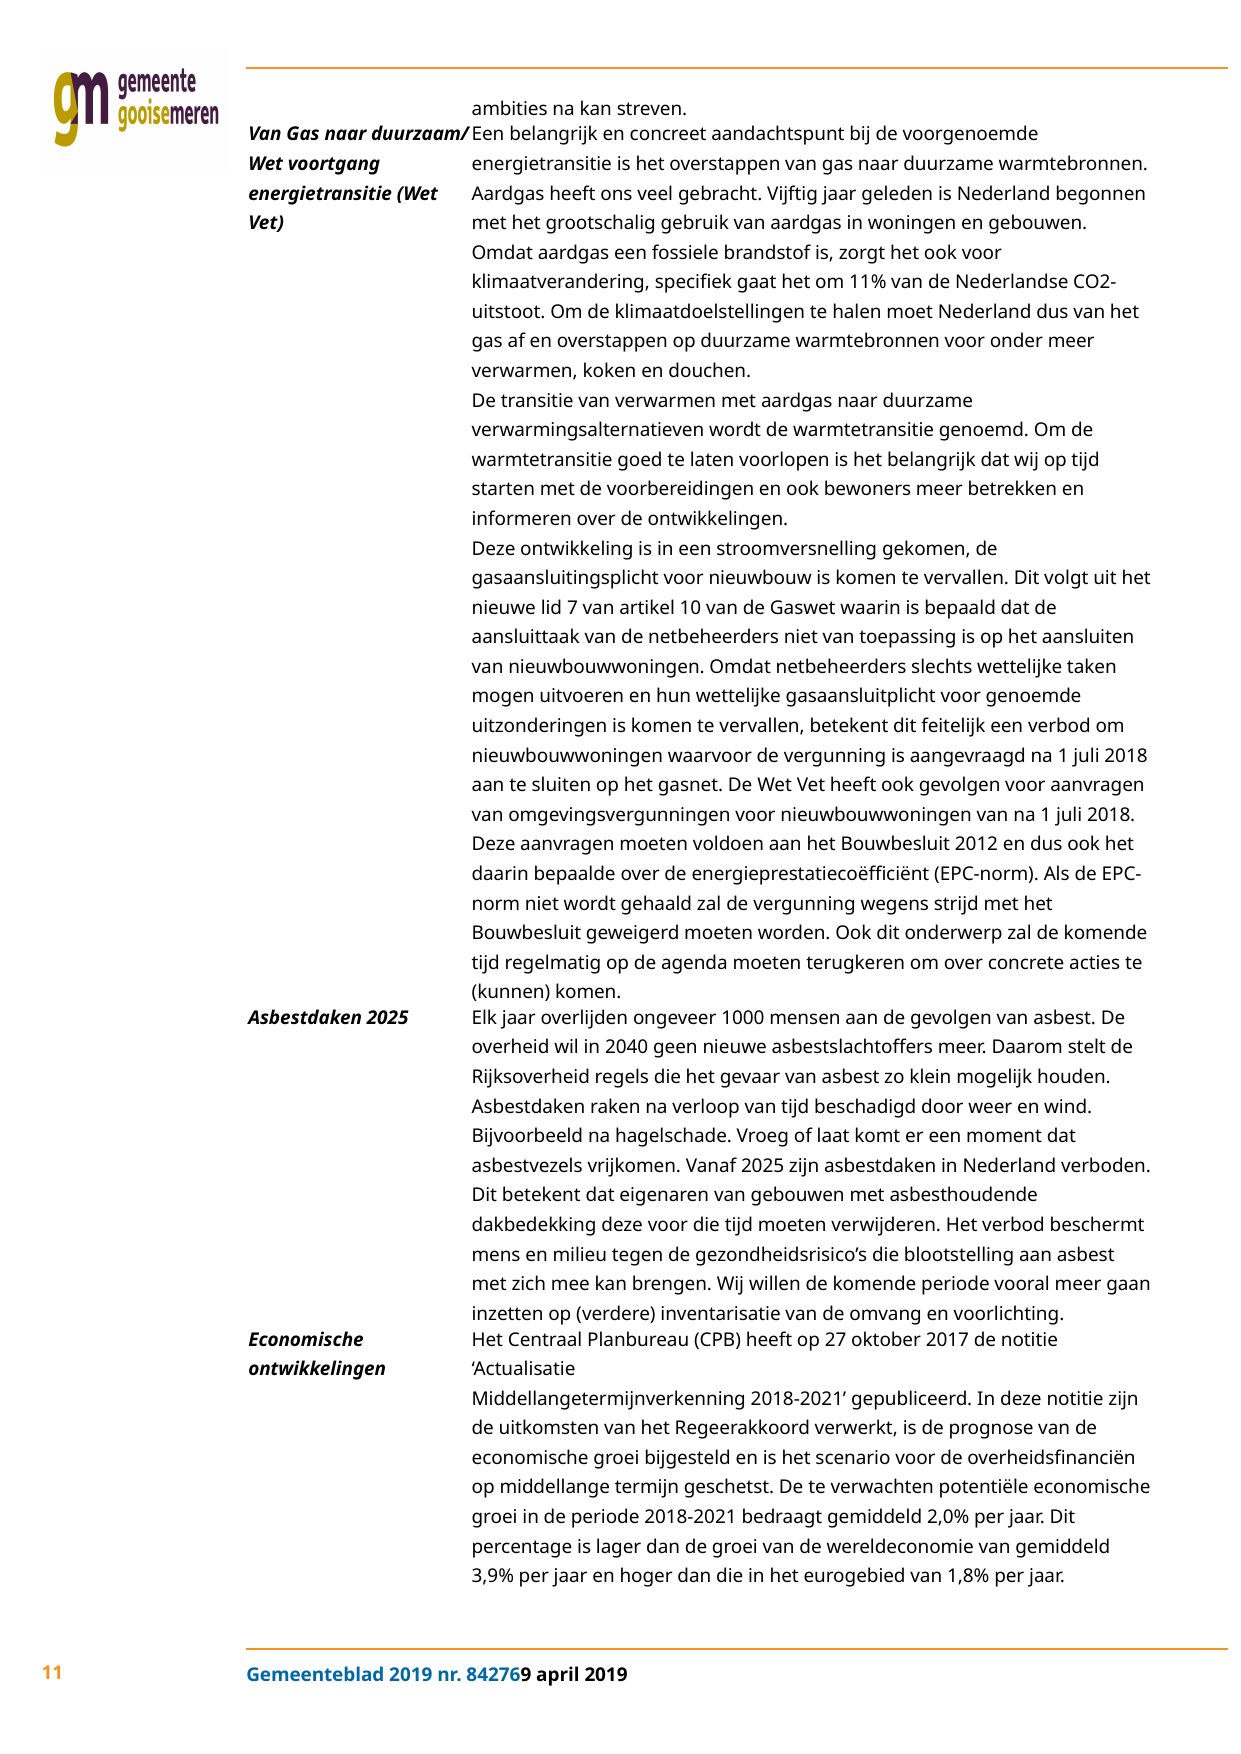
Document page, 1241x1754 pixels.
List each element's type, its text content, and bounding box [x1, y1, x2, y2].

picture [41, 47, 231, 172]
table_cell [248, 95, 471, 121]
table_cell Economische ontwikkelingen [248, 1326, 471, 1588]
table_cell Asbestdaken 2025 [248, 1004, 471, 1326]
table_cell Van Gas naar duurzaam/ Wet voortgang energietransitie (Wet Vet) [248, 121, 471, 1004]
table_cell ambities na kan streven. [471, 95, 1152, 121]
table_cell Het Centraal Planbureau (CPB) heeft op 27 oktober 2017 de notitie ‘Actualisatie Middellangetermijnverkenning 2018-2021’ gepubliceerd. In deze notitie zijn de uitkomsten van het Regeerakkoord verwerkt, is de prognose van de economische groei bijgesteld en is het scenario voor de overheidsfinanciën op middellange termijn geschetst. De te verwachten potentiële economische groei in de periode 2018-2021 bedraagt gemiddeld 2,0% per jaar. Dit percentage is lager dan de groei van de wereldeconomie van gemiddeld 3,9% per jaar en hoger dan die in het eurogebied van 1,8% per jaar. [471, 1326, 1152, 1588]
table_cell Elk jaar overlijden ongeveer 1000 mensen aan de gevolgen van asbest. De overheid wil in 2040 geen nieuwe asbestslachtoffers meer. Daarom stelt de Rijksoverheid regels die het gevaar van asbest zo klein mogelijk houden. Asbestdaken raken na verloop van tijd beschadigd door weer en wind. Bijvoorbeeld na hagelschade. Vroeg of laat komt er een moment dat asbestvezels vrijkomen. Vanaf 2025 zijn asbestdaken in Nederland verboden. Dit betekent dat eigenaren van gebouwen met asbesthoudende dakbedekking deze voor die tijd moeten verwijderen. Het verbod beschermt mens en milieu tegen de gezondheidsrisico’s die blootstelling aan asbest met zich mee kan brengen. Wij willen de komende periode vooral meer gaan inzetten op (verdere) inventarisatie van de omvang en voorlichting. [471, 1004, 1152, 1326]
table_cell Een belangrijk en concreet aandachtspunt bij de voorgenoemde energietransitie is het overstappen van gas naar duurzame warmtebronnen. Aardgas heeft ons veel gebracht. Vijftig jaar geleden is Nederland begonnen met het grootschalig gebruik van aardgas in woningen en gebouwen. Omdat aardgas een fossiele brandstof is, zorgt het ook voor klimaatverandering, specifiek gaat het om 11% van de Nederlandse CO2-uitstoot. Om de klimaatdoelstellingen te halen moet Nederland dus van het gas af en overstappen op duurzame warmtebronnen voor onder meer verwarmen, koken en douchen. De transitie van verwarmen met aardgas naar duurzame verwarmingsalternatieven wordt de warmtetransitie genoemd. Om de warmtetransitie goed te laten voorlopen is het belangrijk dat wij op tijd starten met de voorbereidingen en ook bewoners meer betrekken en informeren over de ontwikkelingen. Deze ontwikkeling is in een stroomversnelling gekomen, de gasaansluitingsplicht voor nieuwbouw is komen te vervallen. Dit volgt uit het nieuwe lid 7 van artikel 10 van de Gaswet waarin is bepaald dat de aansluittaak van de netbeheerders niet van toepassing is op het aansluiten van nieuwbouwwoningen. Omdat netbeheerders slechts wettelijke taken mogen uitvoeren en hun wettelijke gasaansluitplicht voor genoemde uitzonderingen is komen te vervallen, betekent dit feitelijk een verbod om nieuwbouwwoningen waarvoor de vergunning is aangevraagd na 1 juli 2018 aan te sluiten op het gasnet. De Wet Vet heeft ook gevolgen voor aanvragen van omgevingsvergunningen voor nieuwbouwwoningen van na 1 juli 2018. Deze aanvragen moeten voldoen aan het Bouwbesluit 2012 en dus ook het daarin bepaalde over de energieprestatiecoëfficiënt (EPC-norm). Als de EPC-norm niet wordt gehaald zal de vergunning wegens strijd met het Bouwbesluit geweigerd moeten worden. Ook dit onderwerp zal de komende tijd regelmatig op de agenda moeten terugkeren om over concrete acties te (kunnen) komen. [471, 121, 1152, 1004]
